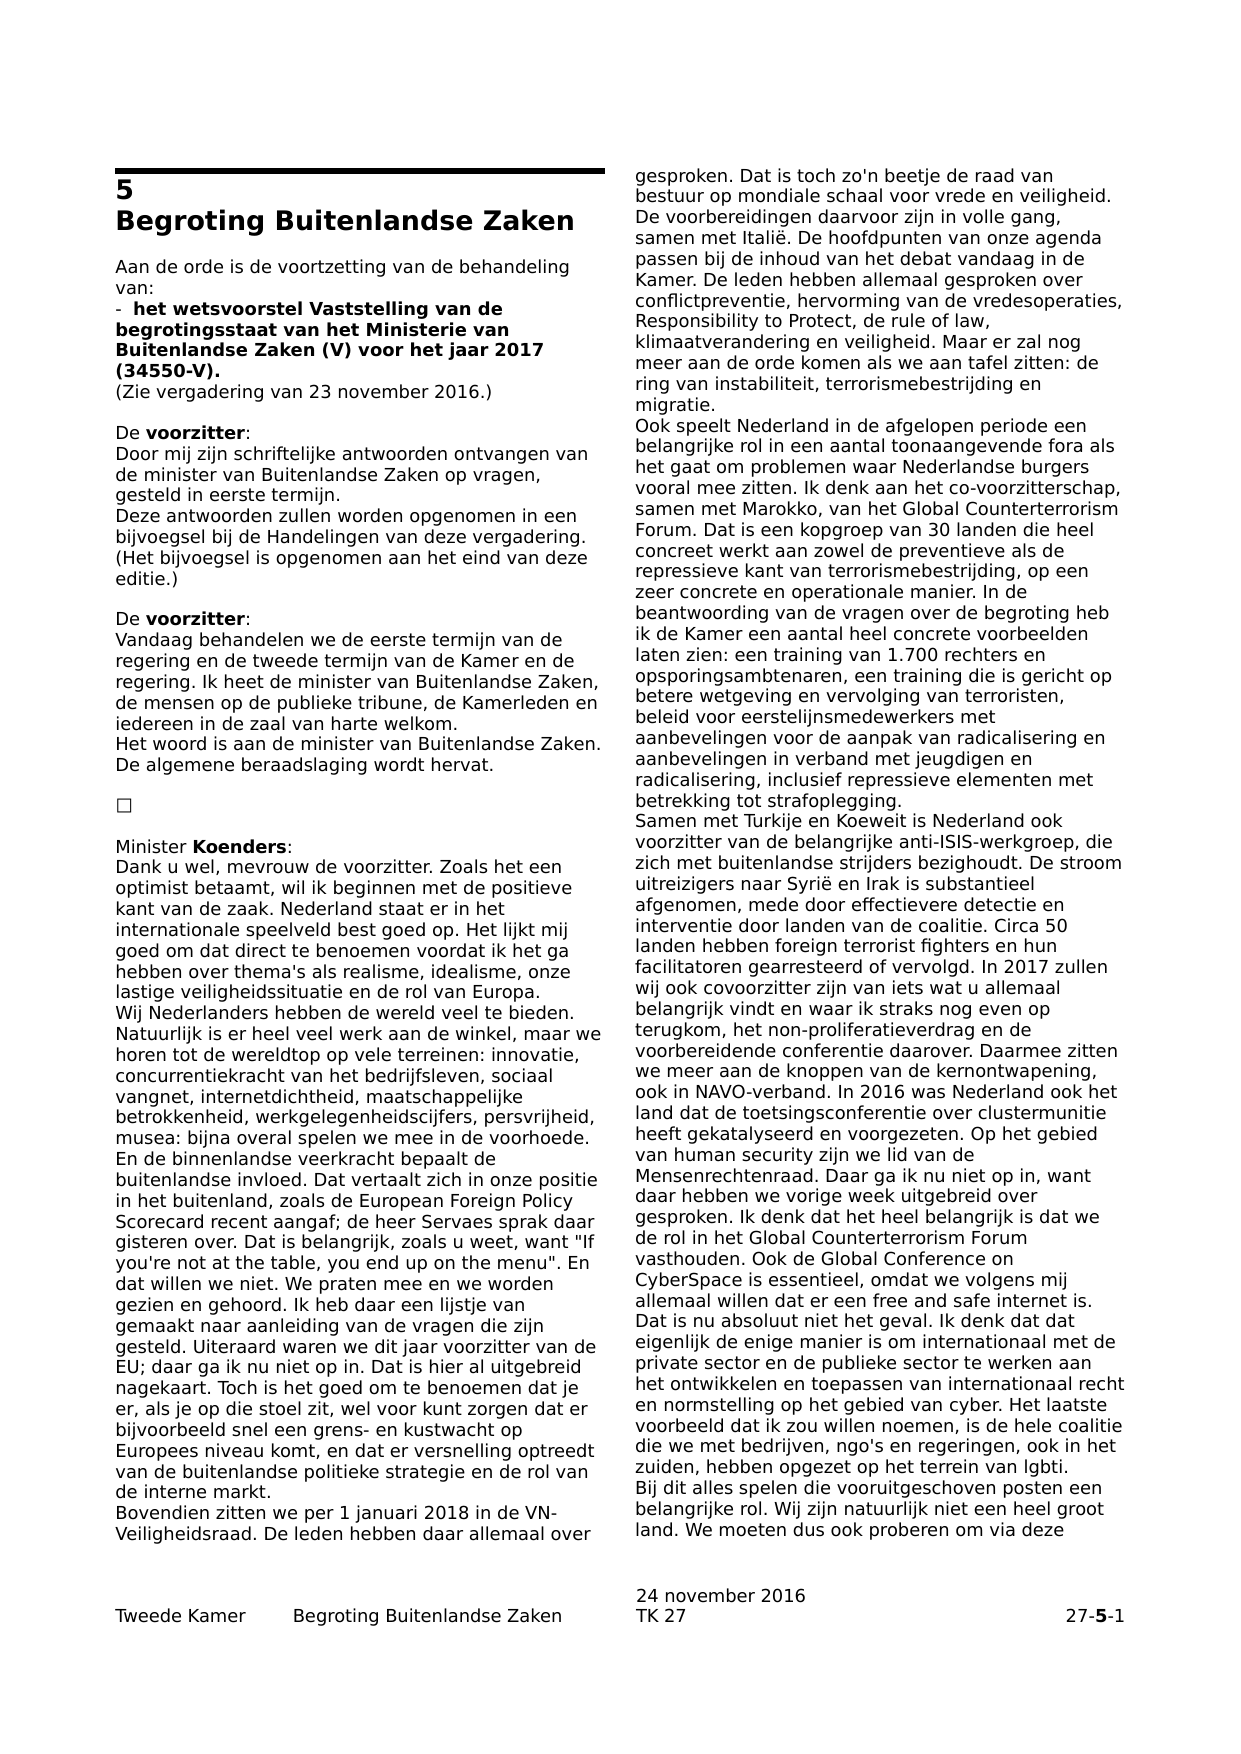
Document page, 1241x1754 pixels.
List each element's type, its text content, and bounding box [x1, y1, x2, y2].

text Door mij zijn schriftelijke antwoorden ontvangen van de minister van Buitenlandse Zaken op vragen, gesteld in eerste termijn. [115, 443, 605, 506]
text Ook speelt Nederland in de afgelopen periode een belangrijke rol in een aantal toonaangevende fora als het gaat om problemen waar Nederlandse burgers vooral mee zitten. Ik denk aan het co-voorzitterschap, samen met Marokko, van het Global Counterterrorism Forum. Dat is een kopgroep van 30 landen die heel concreet werkt aan zowel de preventieve als de repressieve kant van terrorismebestrijding, op een zeer concrete en operationale manier. In de beantwoording van de vragen over de begroting heb ik de Kamer een aantal heel concrete voorbeelden laten zien: een training van 1.700 rechters en opsporingsambtenaren, een training die is gericht op betere wetgeving en vervolging van terroristen, beleid voor eerstelijnsmedewerkers met aanbevelingen voor de aanpak van radicalisering en aanbevelingen in verband met jeugdigen en radicalisering, inclusief repressieve elementen met betrekking tot strafoplegging. [635, 415, 1125, 811]
text Samen met Turkije en Koeweit is Nederland ook voorzitter van de belangrijke anti-ISIS-werkgroep, die zich met buitenlandse strijders bezighoudt. De stroom uitreizigers naar Syrië en Irak is substantieel afgenomen, mede door effectievere detectie en interventie door landen van de coalitie. Circa 50 landen hebben foreign terrorist fighters en hun facilitatoren gearresteerd of vervolgd. In 2017 zullen wij ook covoorzitter zijn van iets wat u allemaal belangrijk vindt en waar ik straks nog even op terugkom, het non-proliferatieverdrag en de voorbereidende conferentie daarover. Daarmee zitten we meer aan de knoppen van de kernontwapening, ook in NAVO-verband. In 2016 was Nederland ook het land dat de toetsingsconferentie over clustermunitie heeft gekatalyseerd en voorgezeten. Op het gebied van human security zijn we lid van de Mensenrechtenraad. Daar ga ik nu niet op in, want daar hebben we vorige week uitgebreid over gesproken. Ik denk dat het heel belangrijk is dat we de rol in het Global Counterterrorism Forum vasthouden. Ook de Global Conference on CyberSpace is essentieel, omdat we volgens mij allemaal willen dat er een free and safe internet is. Dat is nu absoluut niet het geval. Ik denk dat dat eigenlijk de enige manier is om internationaal met de private sector en de publieke sector te werken aan het ontwikkelen en toepassen van internationaal recht en normstelling op het gebied van cyber. Het laatste voorbeeld dat ik zou willen noemen, is de hele coalitie die we met bedrijven, ngo's en regeringen, ook in het zuiden, hebben opgezet op het terrein van lgbti. [635, 811, 1125, 1478]
list het wetsvoorstel Vaststelling van de begrotingsstaat van het Ministerie van Buitenlandse Zaken (V) voor het jaar 2017 (34550-V). [115, 298, 605, 382]
text Bij dit alles spelen die vooruitgeschoven posten een belangrijke rol. Wij zijn natuurlijk niet een heel groot land. We moeten dus ook proberen om via deze [635, 1478, 1125, 1540]
text De voorzitter: [115, 423, 605, 443]
text Wij Nederlanders hebben de wereld veel te bieden. Natuurlijk is er heel veel werk aan de winkel, maar we horen tot de wereldtop op vele terreinen: innovatie, concurrentiekracht van het bedrijfsleven, sociaal vangnet, internetdichtheid, maatschappelijke betrokkenheid, werkgelegenheidscijfers, persvrijheid, musea: bijna overal spelen we mee in de voorhoede. En de binnenlandse veerkracht bepaalt de buitenlandse invloed. Dat vertaalt zich in onze positie in het buitenland, zoals de European Foreign Policy Scorecard recent aangaf; de heer Servaes sprak daar gisteren over. Dat is belangrijk, zoals u weet, want "If you're not at the table, you end up on the menu". En dat willen we niet. We praten mee en we worden gezien en gehoord. Ik heb daar een lijstje van gemaakt naar aanleiding van de vragen die zijn gesteld. Uiteraard waren we dit jaar voorzitter van de EU; daar ga ik nu niet op in. Dat is hier al uitgebreid nagekaart. Toch is het goed om te benoemen dat je er, als je op die stoel zit, wel voor kunt zorgen dat er bijvoorbeeld snel een grens- en kustwacht op Europees niveau komt, en dat er versnelling optreedt van de buitenlandse politieke strategie en de rol van de interne markt. [115, 1003, 605, 1503]
text Aan de orde is de voortzetting van de behandeling van: [115, 257, 605, 298]
text gesproken. Dat is toch zo'n beetje de raad van bestuur op mondiale schaal voor vrede en veiligheid. De voorbereidingen daarvoor zijn in volle gang, samen met Italië. De hoofdpunten van onze agenda passen bij de inhoud van het debat vandaag in de Kamer. De leden hebben allemaal gesproken over conflictpreventie, hervorming van de vredesoperaties, Responsibility to Protect, de rule of law, klimaatverandering en veiligheid. Maar er zal nog meer aan de orde komen als we aan tafel zitten: de ring van instabiliteit, terrorismebestrijding en migratie. [635, 165, 1125, 415]
text Het woord is aan de minister van Buitenlandse Zaken. [115, 734, 605, 755]
text ⬜ [115, 796, 605, 817]
text Dank u wel, mevrouw de voorzitter. Zoals het een optimist betaamt, wil ik beginnen met de positieve kant van de zaak. Nederland staat er in het internationale speelveld best goed op. Het lijkt mij goed om dat direct te benoemen voordat ik het ga hebben over thema's als realisme, idealisme, onze lastige veiligheidssituatie en de rol van Europa. [115, 857, 605, 1003]
title 5 Begroting Buitenlandse Zaken [115, 174, 605, 237]
text Bovendien zitten we per 1 januari 2018 in de VN-Veiligheidsraad. De leden hebben daar allemaal over [115, 1503, 605, 1545]
text Deze antwoorden zullen worden opgenomen in een bijvoegsel bij de Handelingen van deze vergadering. [115, 506, 605, 548]
text De algemene beraadslaging wordt hervat. [115, 755, 605, 776]
text De voorzitter: [115, 609, 605, 630]
text Vandaag behandelen we de eerste termijn van de regering en de tweede termijn van de Kamer en de regering. Ik heet de minister van Buitenlandse Zaken, de mensen op de publieke tribune, de Kamerleden en iedereen in de zaal van harte welkom. [115, 630, 605, 734]
text Minister Koenders: [115, 837, 605, 857]
text (Het bijvoegsel is opgenomen aan het eind van deze editie.) [115, 548, 605, 589]
text (Zie vergadering van 23 november 2016.) [115, 382, 605, 403]
